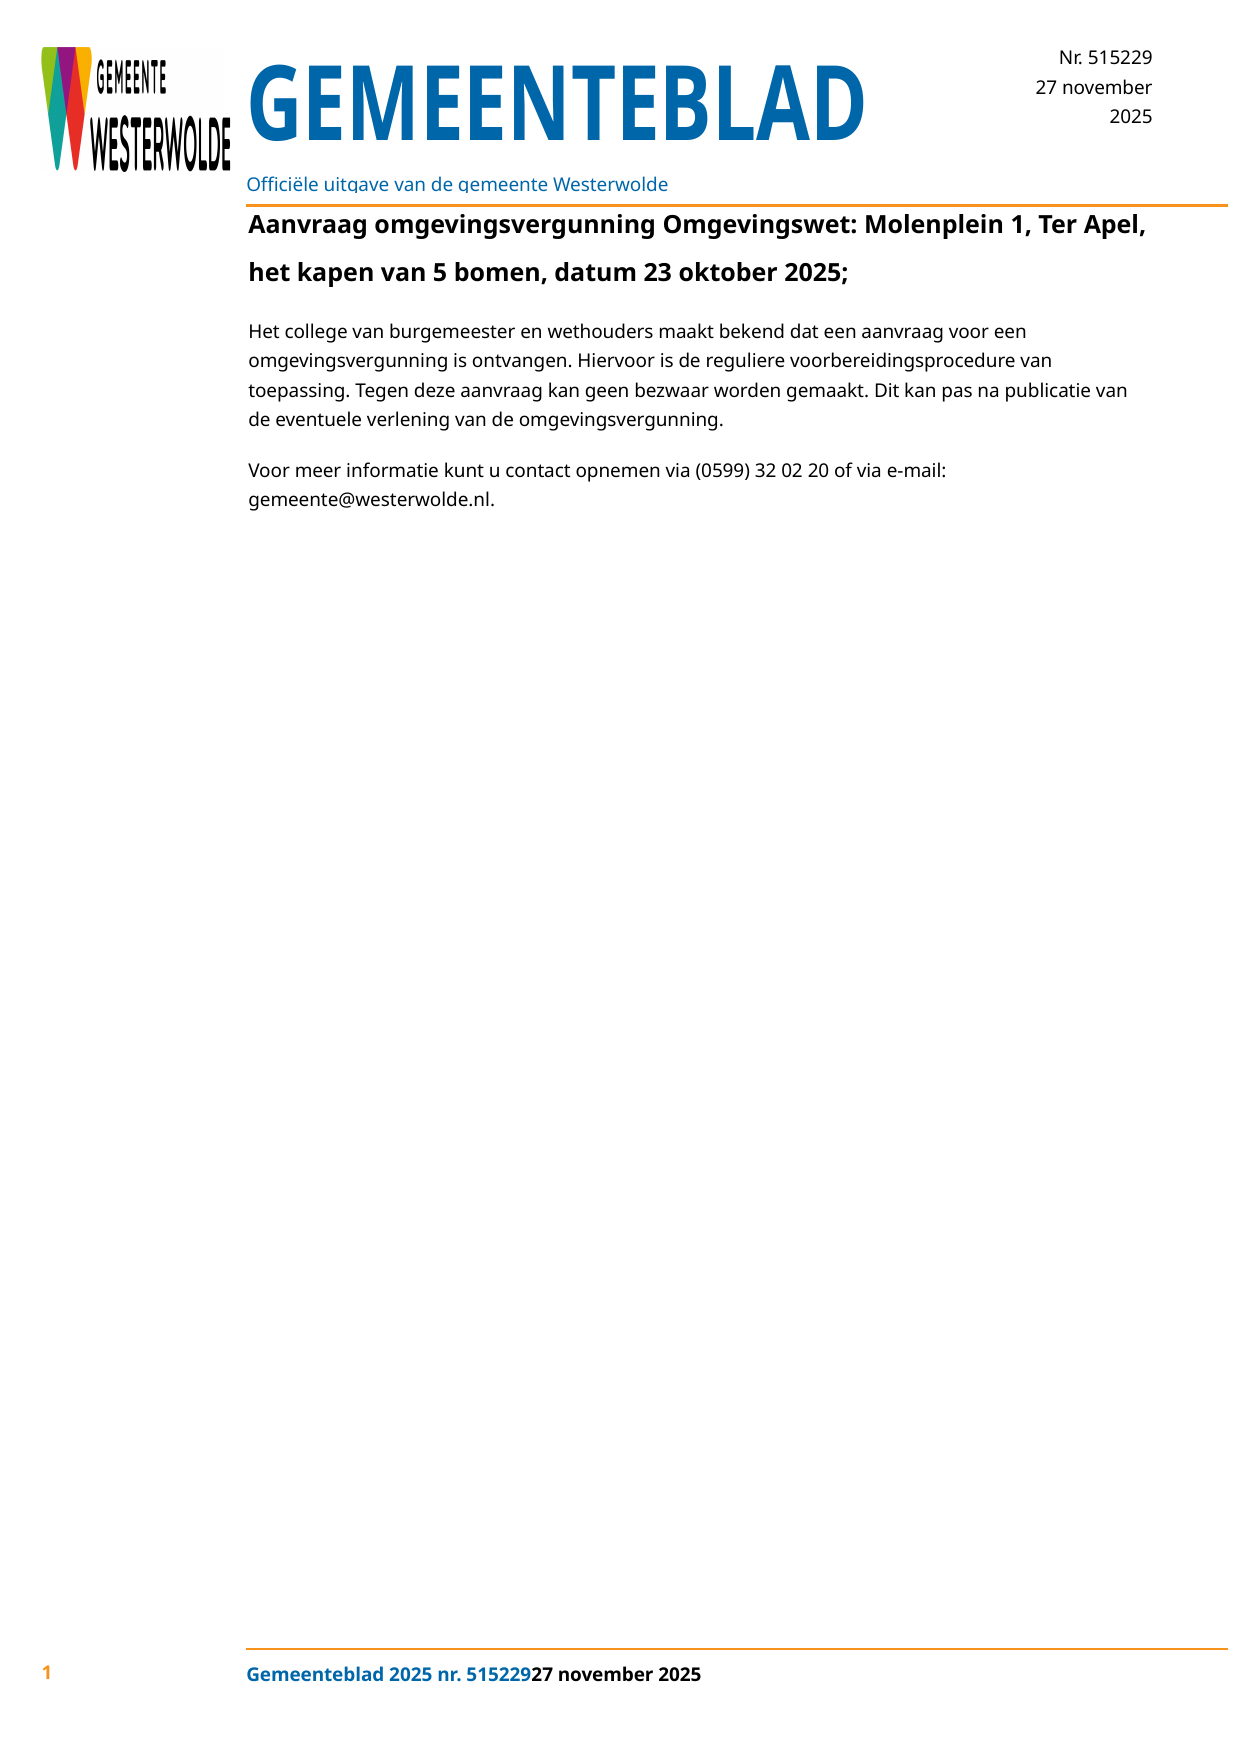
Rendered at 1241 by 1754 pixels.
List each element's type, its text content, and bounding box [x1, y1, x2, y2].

text Het college van burgemeester en wethouders maakt bekend dat een aanvraag voor een omgevingsvergunning is ontvangen. Hiervoor is de reguliere voorbereidingsprocedure van toepassing. Tegen deze aanvraag kan geen bezwaar worden gemaakt. Dit kan pas na publicatie van de eventuele verlening van de omgevingsvergunning. [248, 318, 1152, 432]
text Aanvraag omgevingsvergunning Omgevingswet: Molenplein 1, Ter Apel, het kapen van 5 bomen, datum 23 oktober 2025; [248, 207, 1152, 288]
picture [41, 47, 231, 172]
text Voor meer informatie kunt u contact opnemen via (0599) 32 02 20 of via e-mail: gemeente@westerwolde.nl. [248, 457, 1152, 512]
